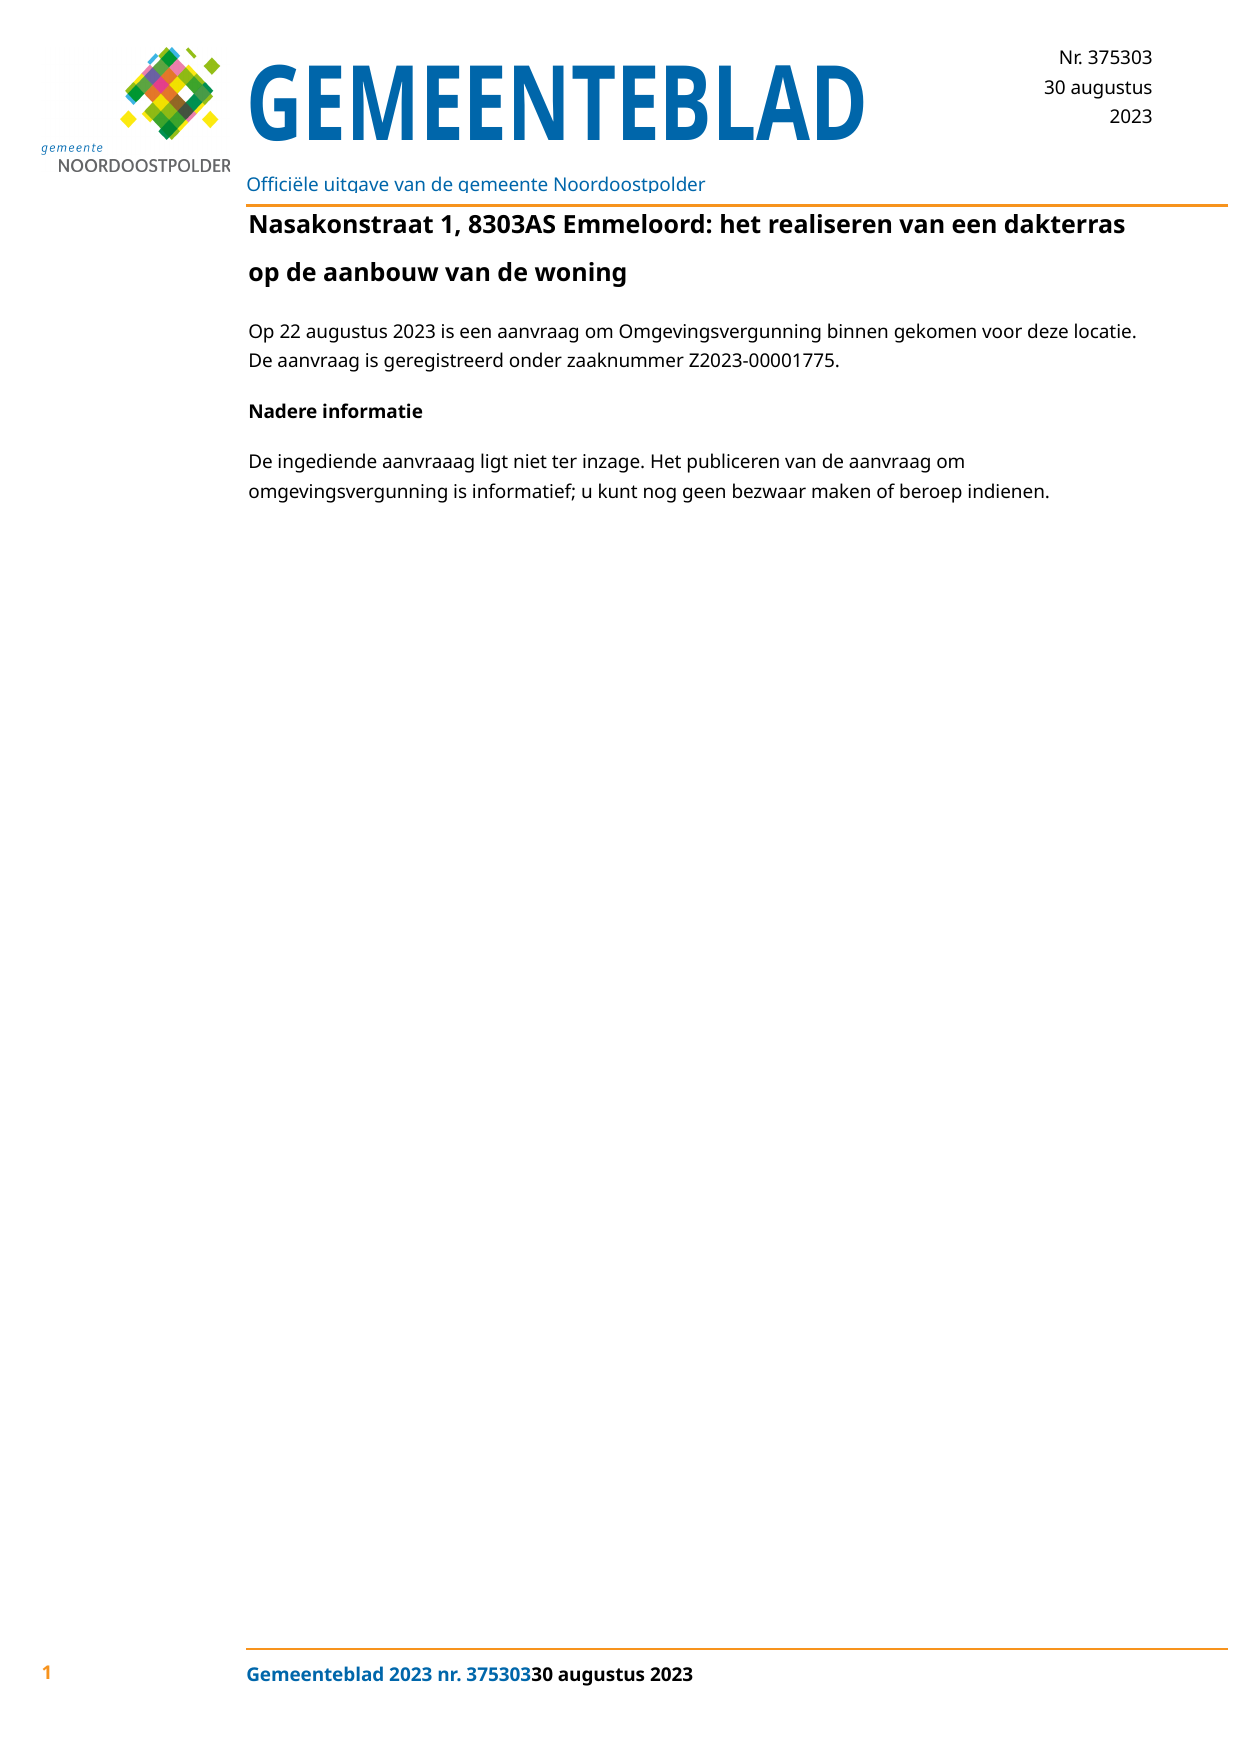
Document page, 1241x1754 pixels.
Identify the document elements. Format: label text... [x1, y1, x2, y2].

text Nasakonstraat 1, 8303AS Emmeloord: het realiseren van een dakterras op de aanbouw van de woning [248, 207, 1152, 288]
text Nadere informatie [248, 398, 1152, 424]
picture [41, 47, 231, 172]
text Op 22 augustus 2023 is een aanvraag om Omgevingsvergunning binnen gekomen voor deze locatie. De aanvraag is geregistreerd onder zaaknummer Z2023-00001775. [248, 318, 1152, 373]
text De ingediende aanvraaag ligt niet ter inzage. Het publiceren van de aanvraag om omgevingsvergunning is informatief; u kunt nog geen bezwaar maken of beroep indienen. [248, 448, 1152, 504]
